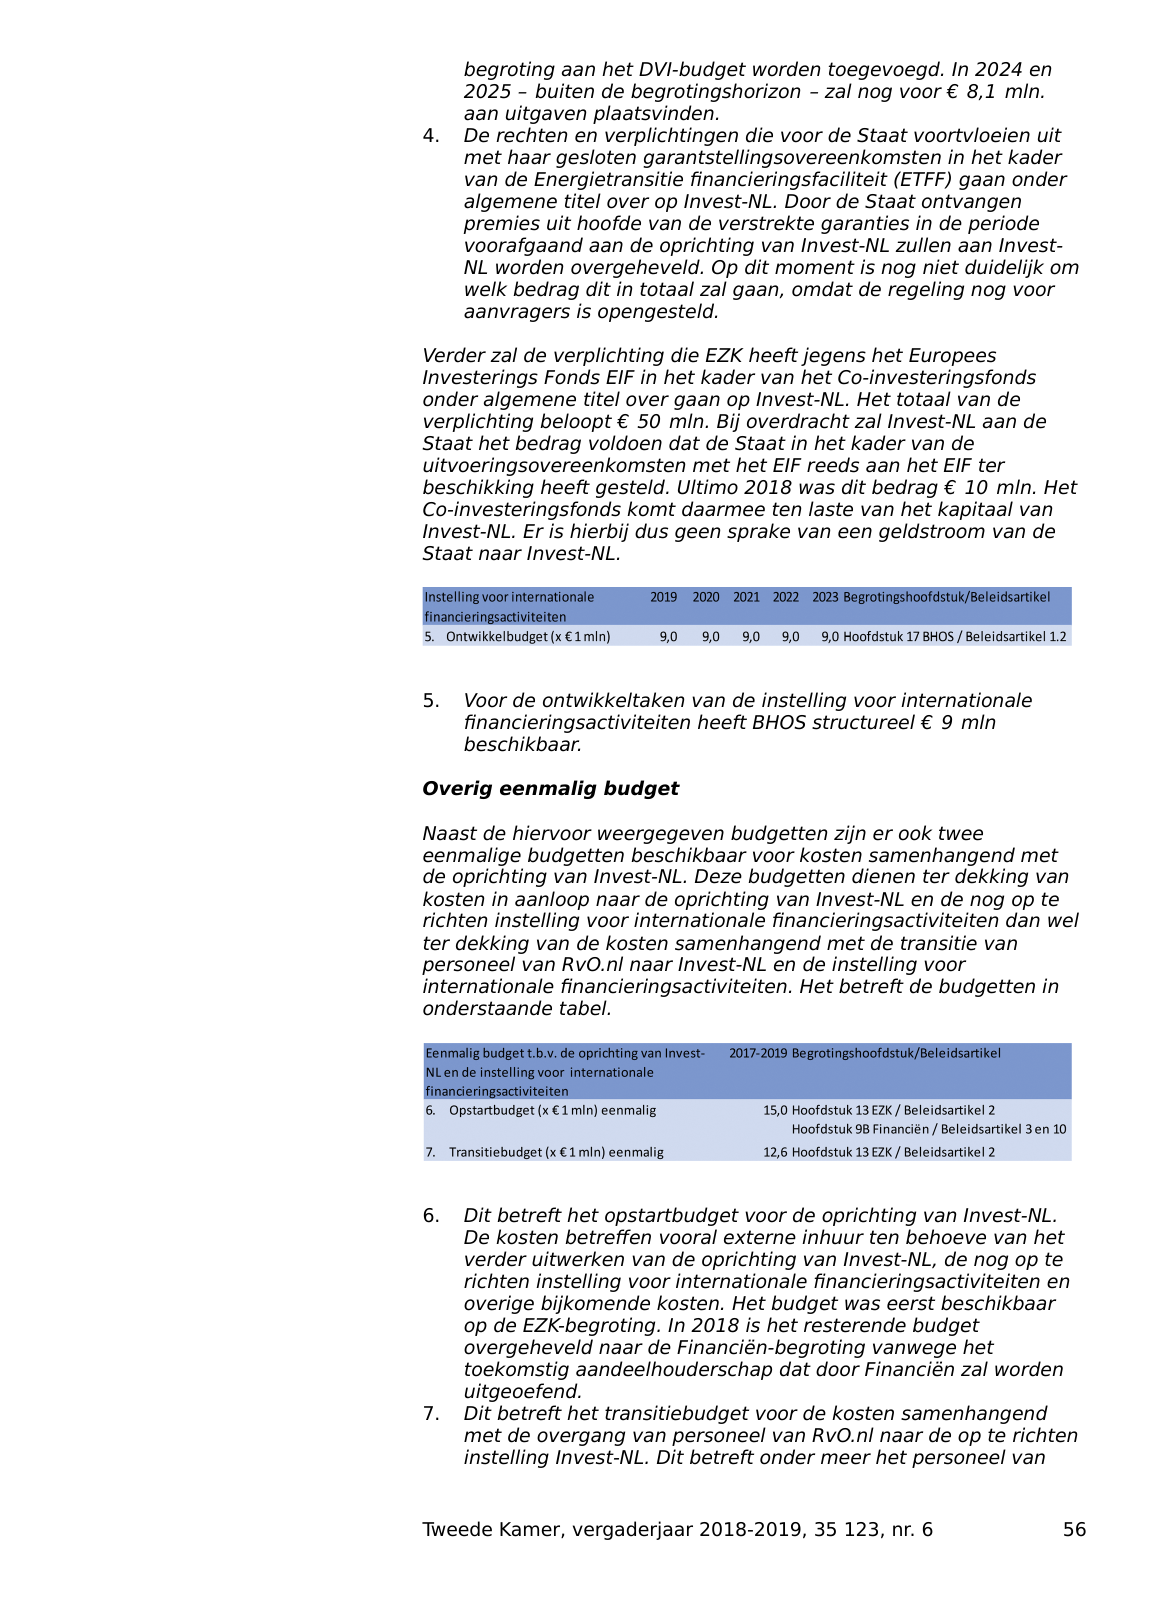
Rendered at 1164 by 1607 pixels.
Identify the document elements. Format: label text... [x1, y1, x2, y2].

text begroting aan het DVI-budget worden toegevoegd. In 2024 en 2025 – buiten de begrotingshorizon – zal nog voor € 8,1 mln. aan uitgaven plaatsvinden. [422, 59, 1087, 125]
text Naast de hiervoor weergegeven budgetten zijn er ook twee eenmalige budgetten beschikbaar voor kosten samenhangend met de oprichting van Invest-NL. Deze budgetten dienen ter dekking van kosten in aanloop naar de oprichting van Invest-NL en de nog op te richten instelling voor internationale financieringsactiviteiten dan wel ter dekking van de kosten samenhangend met de transitie van personeel van RvO.nl naar Invest-NL en de instelling voor internationale financieringsactiviteiten. Het betreft de budgetten in onderstaande tabel. [422, 822, 1087, 1020]
picture [422, 587, 1072, 646]
picture [422, 1042, 1072, 1161]
text 4. De rechten en verplichtingen die voor de Staat voortvloeien uit met haar gesloten garantstellingsovereenkomsten in het kader van de Energietransitie financieringsfaciliteit (ETFF) gaan onder algemene titel over op Invest-NL. Door de Staat ontvangen premies uit hoofde van de verstrekte garanties in de periode voorafgaand aan de oprichting van Invest-NL zullen aan Invest-NL worden overgeheveld. Op dit moment is nog niet duidelijk om welk bedrag dit in totaal zal gaan, omdat de regeling nog voor aanvragers is opengesteld. [422, 125, 1087, 323]
text Verder zal de verplichting die EZK heeft jegens het Europees Investerings Fonds EIF in het kader van het Co-investeringsfonds onder algemene titel over gaan op Invest-NL. Het totaal van de verplichting beloopt € 50 mln. Bij overdracht zal Invest-NL aan de Staat het bedrag voldoen dat de Staat in het kader van de uitvoeringsovereenkomsten met het EIF reeds aan het EIF ter beschikking heeft gesteld. Ultimo 2018 was dit bedrag € 10 mln. Het Co-investeringsfonds komt daarmee ten laste van het kapitaal van Invest-NL. Er is hierbij dus geen sprake van een geldstroom van de Staat naar Invest-NL. [422, 345, 1087, 565]
subtitle Overig eenmalig budget [422, 778, 1087, 800]
text 6. Dit betreft het opstartbudget voor de oprichting van Invest-NL. De kosten betreffen vooral externe inhuur ten behoeve van het verder uitwerken van de oprichting van Invest-NL, de nog op te richten instelling voor internationale financieringsactiviteiten en overige bijkomende kosten. Het budget was eerst beschikbaar op de EZK-begroting. In 2018 is het resterende budget overgeheveld naar de Financiën-begroting vanwege het toekomstig aandeelhouderschap dat door Financiën zal worden uitgeoefend. [422, 1205, 1087, 1403]
text 7. Dit betreft het transitiebudget voor de kosten samenhangend met de overgang van personeel van RvO.nl naar de op te richten instelling Invest-NL. Dit betreft onder meer het personeel van [422, 1403, 1087, 1468]
text 5. Voor de ontwikkeltaken van de instelling voor internationale financieringsactiviteiten heeft BHOS structureel € 9 mln beschikbaar. [422, 690, 1087, 756]
